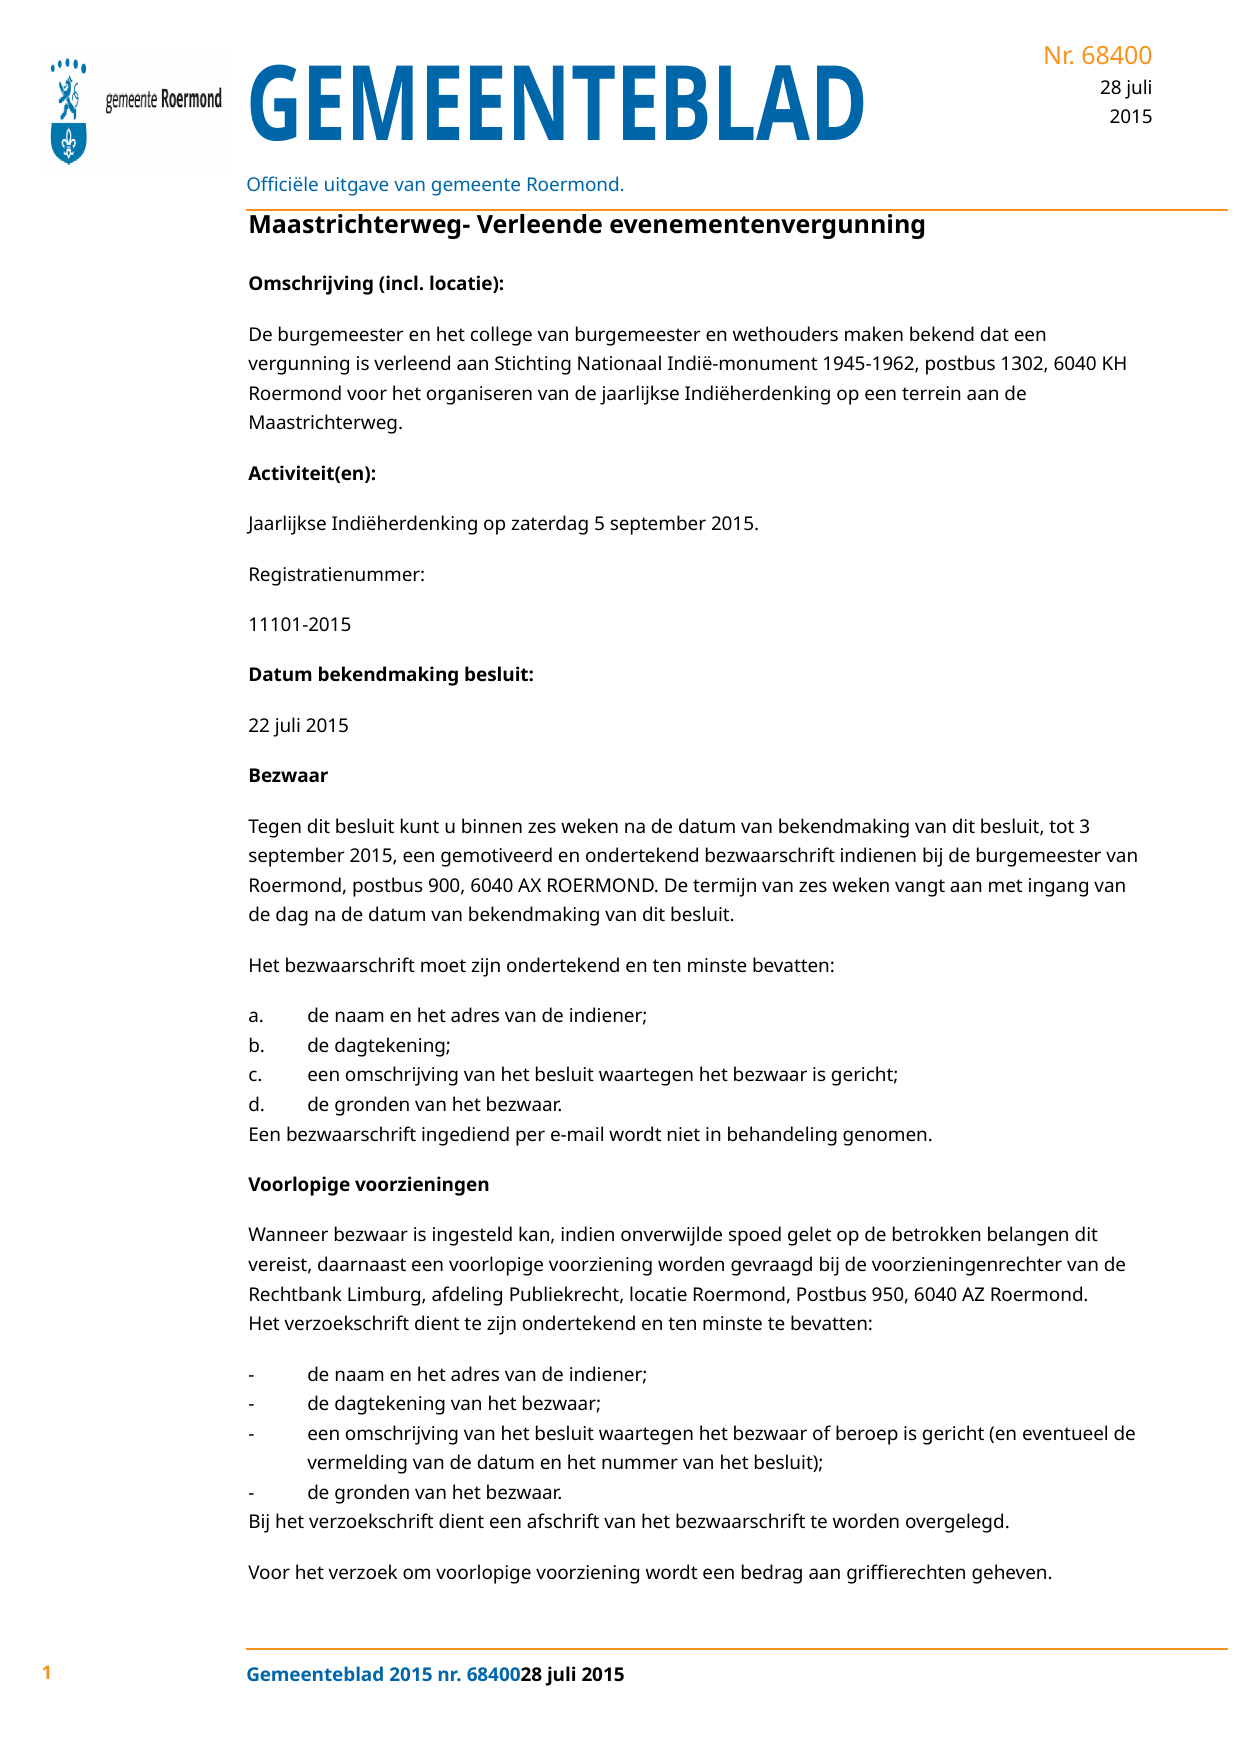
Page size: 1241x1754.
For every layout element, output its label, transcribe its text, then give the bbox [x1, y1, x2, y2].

text Het bezwaarschrift moet zijn ondertekend en ten minste bevatten: [248, 952, 1152, 978]
text Omschrijving (incl. locatie): [248, 270, 1152, 296]
text Registratienummer: [248, 561, 1152, 586]
list de dagtekening; [248, 1032, 1152, 1058]
text Bij het verzoekschrift dient een afschrift van het bezwaarschrift te worden overgelegd. [248, 1509, 1152, 1534]
text 22 juli 2015 [248, 712, 1152, 738]
text Wanneer bezwaar is ingesteld kan, indien onverwijlde spoed gelet op de betrokken belangen dit vereist, daarnaast een voorlopige voorziening worden gevraagd bij de voorzieningenrechter van de Rechtbank Limburg, afdeling Publiekrecht, locatie Roermond, Postbus 950, 6040 AZ Roermond. Het verzoekschrift dient te zijn ondertekend en ten minste te bevatten: [248, 1222, 1152, 1336]
text Bezwaar [248, 762, 1152, 788]
text Tegen dit besluit kunt u binnen zes weken na de datum van bekendmaking van dit besluit, tot 3 september 2015, een gemotiveerd en ondertekend bezwaarschrift indienen bij de burgemeester van Roermond, postbus 900, 6040 AX ROERMOND. De termijn van zes weken vangt aan met ingang van de dag na de datum van bekendmaking van dit besluit. [248, 813, 1152, 927]
text Activiteit(en): [248, 460, 1152, 486]
text De burgemeester en het college van burgemeester en wethouders maken bekend dat een vergunning is verleend aan Stichting Nationaal Indië-monument 1945-1962, postbus 1302, 6040 KH Roermond voor het organiseren van de jaarlijkse Indiëherdenking op een terrein aan de Maastrichterweg. [248, 321, 1152, 435]
text Voor het verzoek om voorlopige voorziening wordt een bedrag aan griffierechten geheven. [248, 1559, 1152, 1585]
list een omschrijving van het besluit waartegen het bezwaar is gericht; [248, 1062, 1152, 1087]
list de gronden van het bezwaar. [248, 1091, 1152, 1117]
text Een bezwaarschrift ingediend per e-mail wordt niet in behandeling genomen. [248, 1121, 1152, 1146]
list een omschrijving van het besluit waartegen het bezwaar of beroep is gericht (en eventueel de vermelding van de datum en het nummer van het besluit); [248, 1420, 1152, 1475]
list de dagtekening van het bezwaar; [248, 1390, 1152, 1416]
picture [41, 47, 231, 172]
list de naam en het adres van de indiener; [248, 1002, 1152, 1028]
text Voorlopige voorzieningen [248, 1171, 1152, 1197]
text Jaarlijkse Indiëherdenking op zaterdag 5 september 2015. [248, 510, 1152, 536]
text Datum bekendmaking besluit: [248, 662, 1152, 687]
text Maastrichterweg- Verleende evenementenvergunning [248, 211, 1152, 241]
text 11101-2015 [248, 611, 1152, 637]
list de gronden van het bezwaar. [248, 1479, 1152, 1505]
list de naam en het adres van de indiener; [248, 1361, 1152, 1386]
